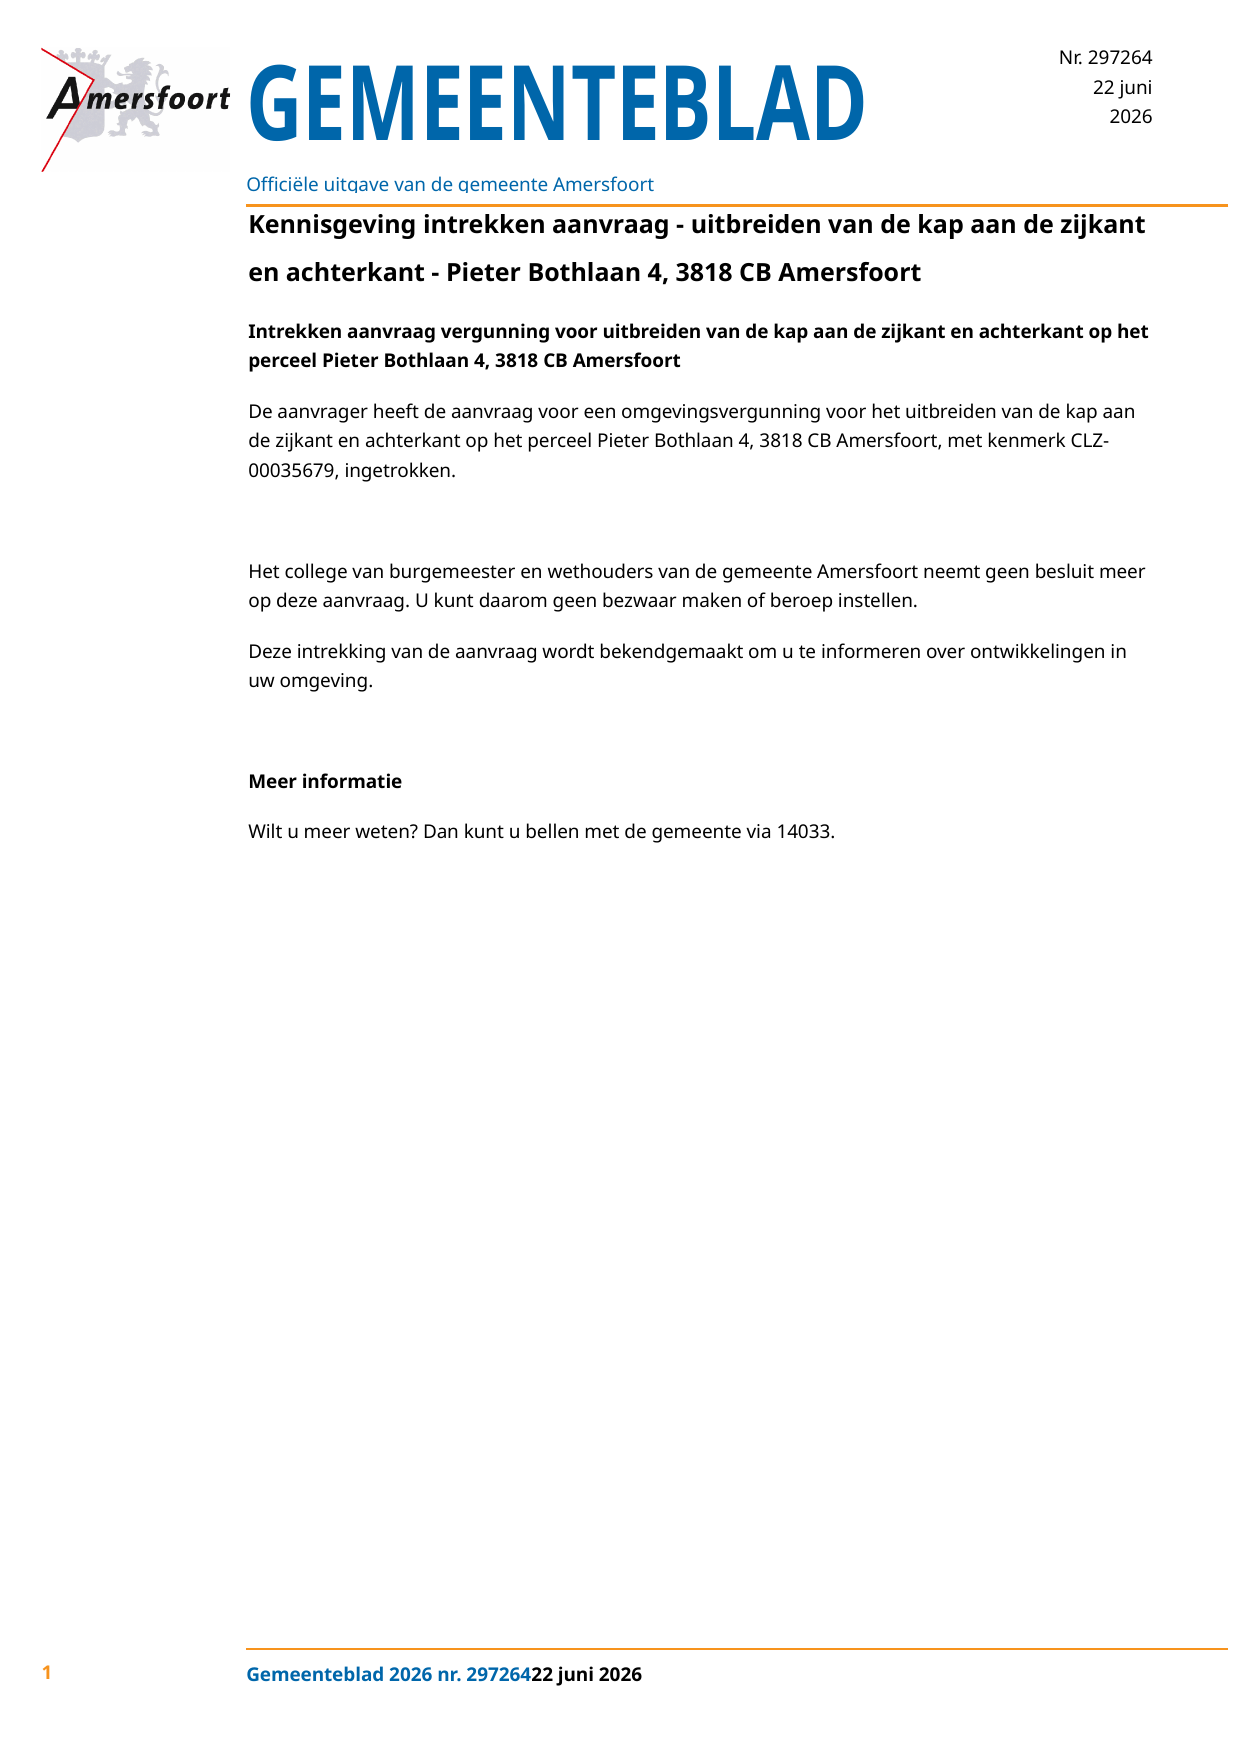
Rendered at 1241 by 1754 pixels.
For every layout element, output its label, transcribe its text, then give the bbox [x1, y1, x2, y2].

text Intrekken aanvraag vergunning voor uitbreiden van de kap aan de zijkant en achterkant op het perceel Pieter Bothlaan 4, 3818 CB Amersfoort [248, 318, 1152, 373]
text Kennisgeving intrekken aanvraag - uitbreiden van de kap aan de zijkant en achterkant - Pieter Bothlaan 4, 3818 CB Amersfoort [248, 207, 1152, 288]
text Meer informatie [248, 768, 1152, 794]
text De aanvrager heeft de aanvraag voor een omgevingsvergunning voor het uitbreiden van de kap aan de zijkant en achterkant op het perceel Pieter Bothlaan 4, 3818 CB Amersfoort, met kenmerk CLZ-00035679, ingetrokken. [248, 398, 1152, 483]
picture [41, 47, 231, 172]
text Wilt u meer weten? Dan kunt u bellen met de gemeente via 14033. [248, 819, 1152, 844]
text Deze intrekking van de aanvraag wordt bekendgemaakt om u te informeren over ontwikkelingen in uw omgeving. [248, 638, 1152, 693]
text Het college van burgemeester en wethouders van de gemeente Amersfoort neemt geen besluit meer op deze aanvraag. U kunt daarom geen bezwaar maken of beroep instellen. [248, 558, 1152, 613]
